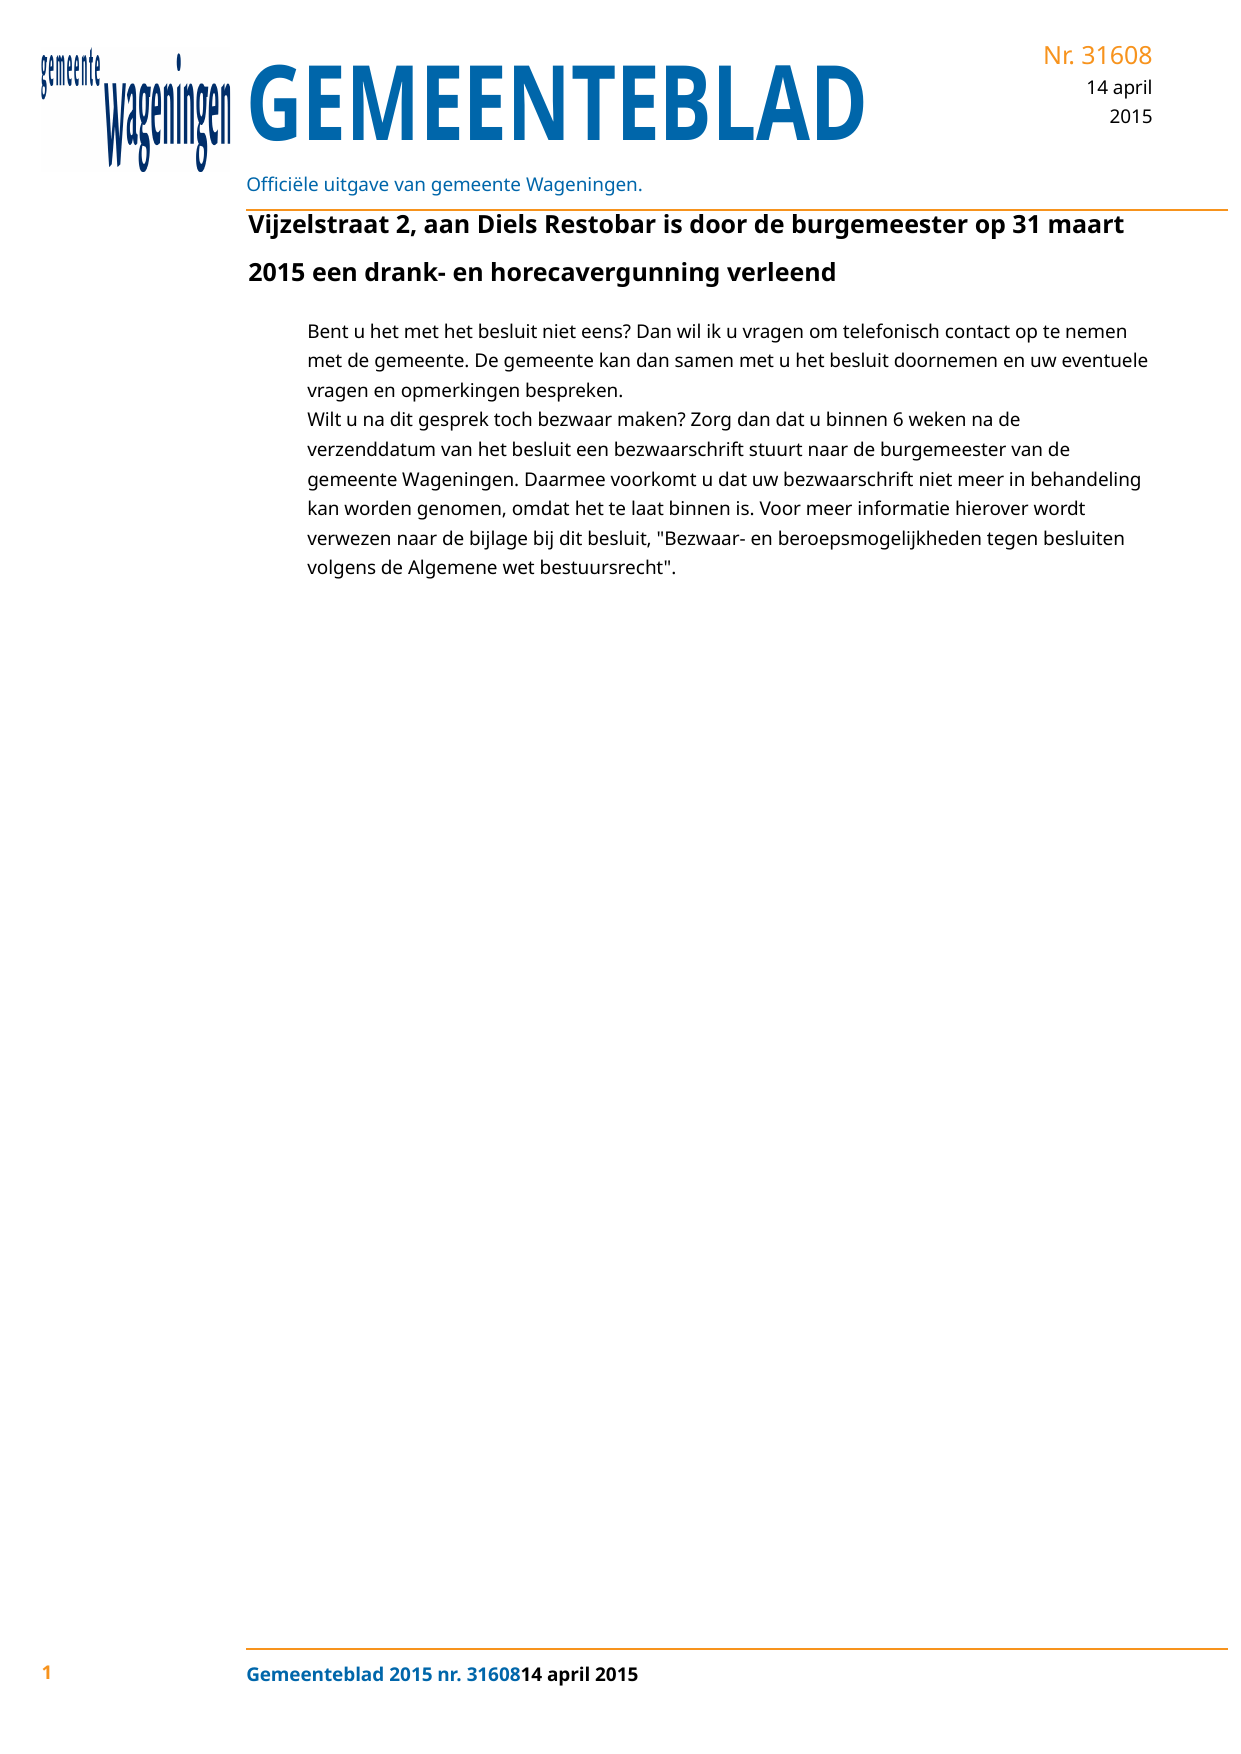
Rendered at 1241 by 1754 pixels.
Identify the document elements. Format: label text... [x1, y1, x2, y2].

text Vijzelstraat 2, aan Diels Restobar is door de burgemeester op 31 maart 2015 een drank- en horecavergunning verleend [248, 211, 1152, 288]
picture [41, 47, 231, 172]
list Bent u het met het besluit niet eens? Dan wil ik u vragen om telefonisch contact op te nemen met de gemeente. De gemeente kan dan samen met u het besluit doornemen en uw eventuele vragen en opmerkingen bespreken. [248, 318, 1152, 403]
list Wilt u na dit gesprek toch bezwaar maken? Zorg dan dat u binnen 6 weken na de verzenddatum van het besluit een bezwaarschrift stuurt naar de burgemeester van de gemeente Wageningen. Daarmee voorkomt u dat uw bezwaarschrift niet meer in behandeling kan worden genomen, omdat het te laat binnen is. Voor meer informatie hierover wordt verwezen naar de bijlage bij dit besluit, "Bezwaar- en beroepsmogelijkheden tegen besluiten volgens de Algemene wet bestuursrecht". [248, 407, 1152, 580]
